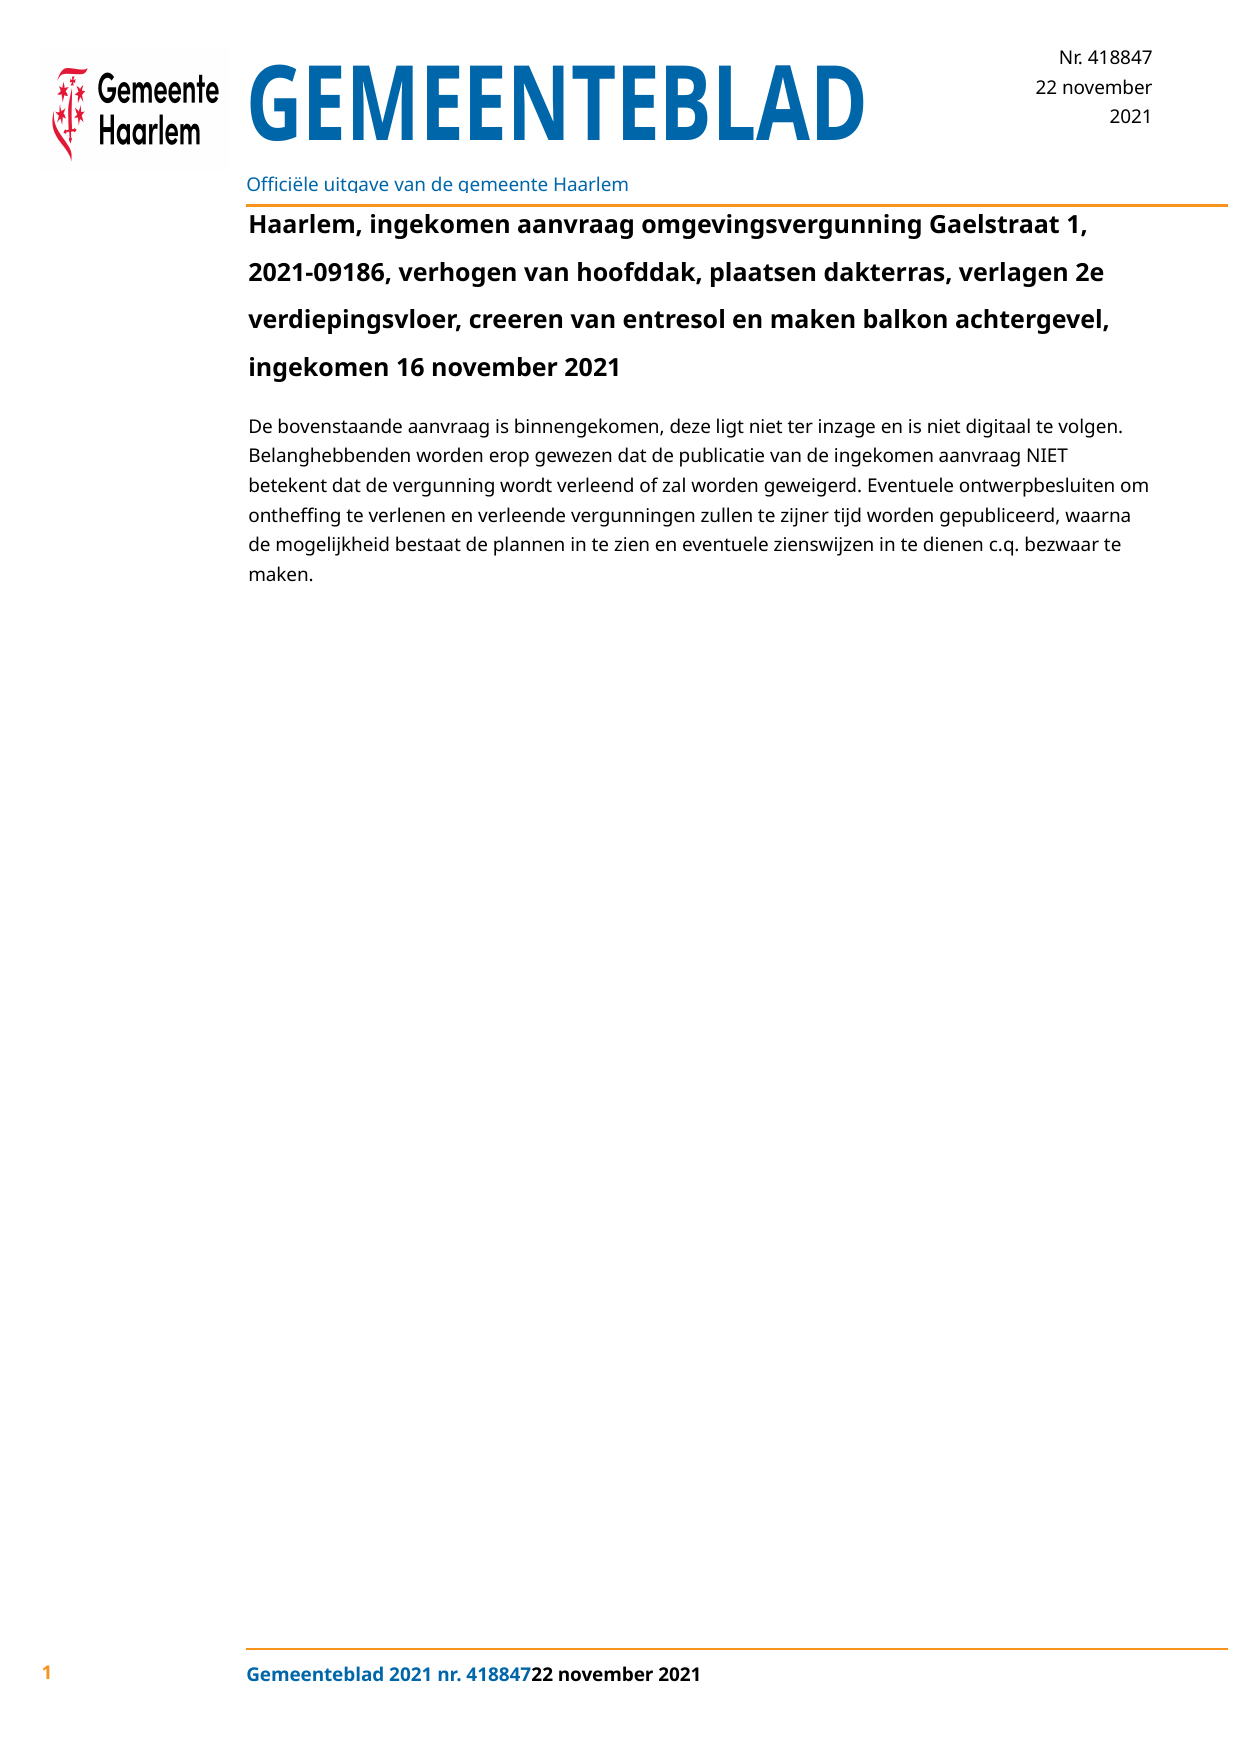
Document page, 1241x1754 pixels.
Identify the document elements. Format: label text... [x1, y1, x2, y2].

picture [41, 47, 231, 172]
text Haarlem, ingekomen aanvraag omgevingsvergunning Gaelstraat 1, 2021-09186, verhogen van hoofddak, plaatsen dakterras, verlagen 2e verdiepingsvloer, creeren van entresol en maken balkon achtergevel, ingekomen 16 november 2021 [248, 207, 1152, 384]
text De bovenstaande aanvraag is binnengekomen, deze ligt niet ter inzage en is niet digitaal te volgen. Belanghebbenden worden erop gewezen dat de publicatie van de ingekomen aanvraag NIET betekent dat de vergunning wordt verleend of zal worden geweigerd. Eventuele ontwerpbesluiten om ontheffing te verlenen en verleende vergunningen zullen te zijner tijd worden gepubliceerd, waarna de mogelijkheid bestaat de plannen in te zien en eventuele zienswijzen in te dienen c.q. bezwaar te maken. [248, 413, 1152, 587]
